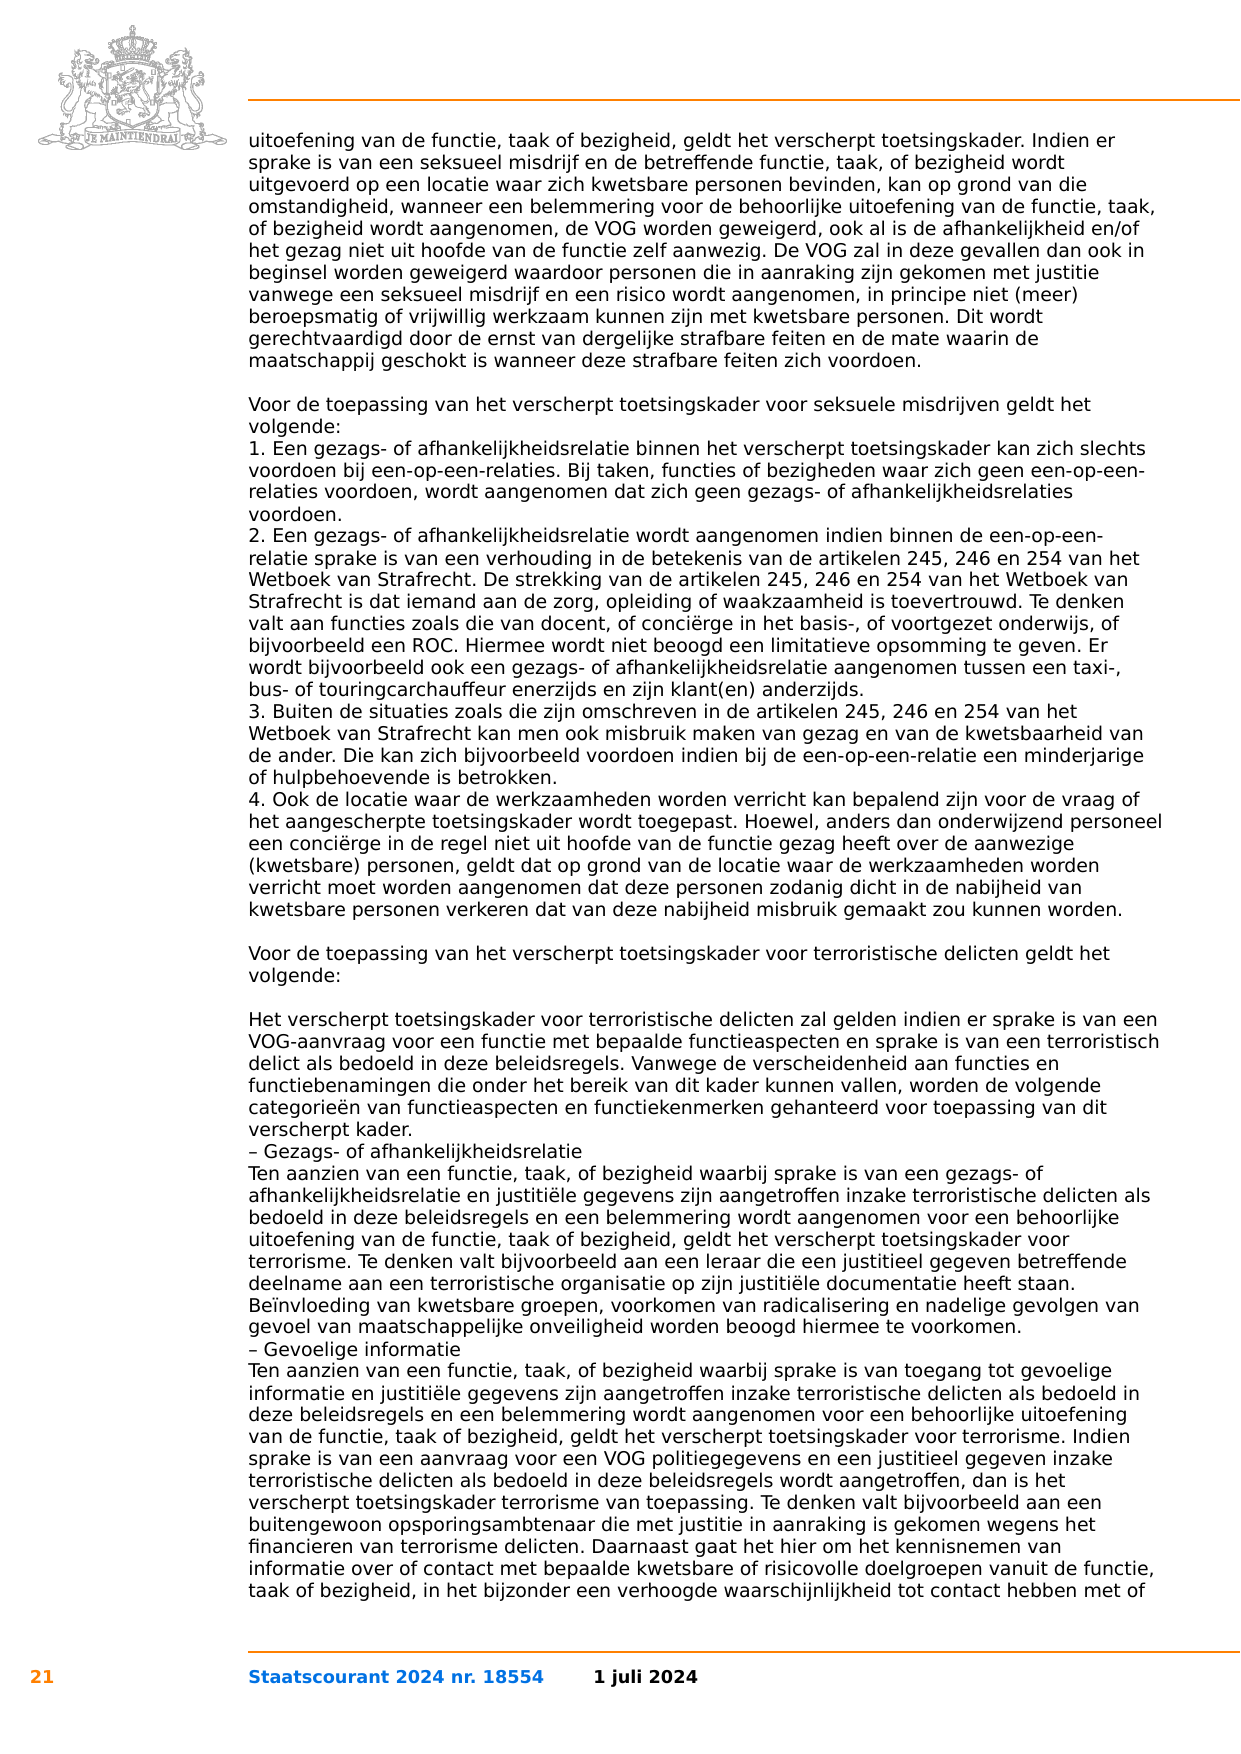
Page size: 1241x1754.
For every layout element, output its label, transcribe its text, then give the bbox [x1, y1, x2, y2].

text uitoefening van de functie, taak of bezigheid, geldt het verscherpt toetsingskader. Indien er sprake is van een seksueel misdrijf en de betreffende functie, taak, of bezigheid wordt uitgevoerd op een locatie waar zich kwetsbare personen bevinden, kan op grond van die omstandigheid, wanneer een belemmering voor de behoorlijke uitoefening van de functie, taak, of bezigheid wordt aangenomen, de VOG worden geweigerd, ook al is de afhankelijkheid en/of het gezag niet uit hoofde van de functie zelf aanwezig. De VOG zal in deze gevallen dan ook in beginsel worden geweigerd waardoor personen die in aanraking zijn gekomen met justitie vanwege een seksueel misdrijf en een risico wordt aangenomen, in principe niet (meer) beroepsmatig of vrijwillig werkzaam kunnen zijn met kwetsbare personen. Dit wordt gerechtvaardigd door de ernst van dergelijke strafbare feiten en de mate waarin de maatschappij geschokt is wanneer deze strafbare feiten zich voordoen. [248, 130, 1163, 372]
picture [38, 25, 227, 150]
text Ten aanzien van een functie, taak, of bezigheid waarbij sprake is van toegang tot gevoelige informatie en justitiële gegevens zijn aangetroffen inzake terroristische delicten als bedoeld in deze beleidsregels en een belemmering wordt aangenomen voor een behoorlijke uitoefening van de functie, taak of bezigheid, geldt het verscherpt toetsingskader voor terrorisme. Indien sprake is van een aanvraag voor een VOG politiegegevens en een justitieel gegeven inzake terroristische delicten als bedoeld in deze beleidsregels wordt aangetroffen, dan is het verscherpt toetsingskader terrorisme van toepassing. Te denken valt bijvoorbeeld aan een buitengewoon opsporingsambtenaar die met justitie in aanraking is gekomen wegens het financieren van terrorisme delicten. Daarnaast gaat het hier om het kennisnemen van informatie over of contact met bepaalde kwetsbare of risicovolle doelgroepen vanuit de functie, taak of bezigheid, in het bijzonder een verhoogde waarschijnlijkheid tot contact hebben met of [248, 1360, 1163, 1602]
text Het verscherpt toetsingskader voor terroristische delicten zal gelden indien er sprake is van een VOG-aanvraag voor een functie met bepaalde functieaspecten en sprake is van een terroristisch delict als bedoeld in deze beleidsregels. Vanwege de verscheidenheid aan functies en functiebenamingen die onder het bereik van dit kader kunnen vallen, worden de volgende categorieën van functieaspecten en functiekenmerken gehanteerd voor toepassing van dit verscherpt kader. [248, 1009, 1163, 1141]
text 2. Een gezags- of afhankelijkheidsrelatie wordt aangenomen indien binnen de een-op-een-relatie sprake is van een verhouding in de betekenis van de artikelen 245, 246 en 254 van het Wetboek van Strafrecht. De strekking van de artikelen 245, 246 en 254 van het Wetboek van Strafrecht is dat iemand aan de zorg, opleiding of waakzaamheid is toevertrouwd. Te denken valt aan functies zoals die van docent, of conciërge in het basis-, of voortgezet onderwijs, of bijvoorbeeld een ROC. Hiermee wordt niet beoogd een limitatieve opsomming te geven. Er wordt bijvoorbeeld ook een gezags- of afhankelijkheidsrelatie aangenomen tussen een taxi-, bus- of touringcarchauffeur enerzijds en zijn klant(en) anderzijds. [248, 525, 1163, 701]
text – Gevoelige informatie [248, 1338, 1163, 1360]
text Ten aanzien van een functie, taak, of bezigheid waarbij sprake is van een gezags- of afhankelijkheidsrelatie en justitiële gegevens zijn aangetroffen inzake terroristische delicten als bedoeld in deze beleidsregels en een belemmering wordt aangenomen voor een behoorlijke uitoefening van de functie, taak of bezigheid, geldt het verscherpt toetsingskader voor terrorisme. Te denken valt bijvoorbeeld aan een leraar die een justitieel gegeven betreffende deelname aan een terroristische organisatie op zijn justitiële documentatie heeft staan. Beïnvloeding van kwetsbare groepen, voorkomen van radicalisering en nadelige gevolgen van gevoel van maatschappelijke onveiligheid worden beoogd hiermee te voorkomen. [248, 1163, 1163, 1338]
text Voor de toepassing van het verscherpt toetsingskader voor seksuele misdrijven geldt het volgende: [248, 393, 1163, 437]
text – Gezags- of afhankelijkheidsrelatie [248, 1141, 1163, 1163]
text 4. Ook de locatie waar de werkzaamheden worden verricht kan bepalend zijn voor de vraag of het aangescherpte toetsingskader wordt toegepast. Hoewel, anders dan onderwijzend personeel een conciërge in de regel niet uit hoofde van de functie gezag heeft over de aanwezige (kwetsbare) personen, geldt dat op grond van de locatie waar de werkzaamheden worden verricht moet worden aangenomen dat deze personen zodanig dicht in de nabijheid van kwetsbare personen verkeren dat van deze nabijheid misbruik gemaakt zou kunnen worden. [248, 789, 1163, 921]
text Voor de toepassing van het verscherpt toetsingskader voor terroristische delicten geldt het volgende: [248, 943, 1163, 987]
text 3. Buiten de situaties zoals die zijn omschreven in de artikelen 245, 246 en 254 van het Wetboek van Strafrecht kan men ook misbruik maken van gezag en van de kwetsbaarheid van de ander. Die kan zich bijvoorbeeld voordoen indien bij de een-op-een-relatie een minderjarige of hulpbehoevende is betrokken. [248, 701, 1163, 789]
text 1. Een gezags- of afhankelijkheidsrelatie binnen het verscherpt toetsingskader kan zich slechts voordoen bij een-op-een-relaties. Bij taken, functies of bezigheden waar zich geen een-op-een-relaties voordoen, wordt aangenomen dat zich geen gezags- of afhankelijkheidsrelaties voordoen. [248, 437, 1163, 525]
